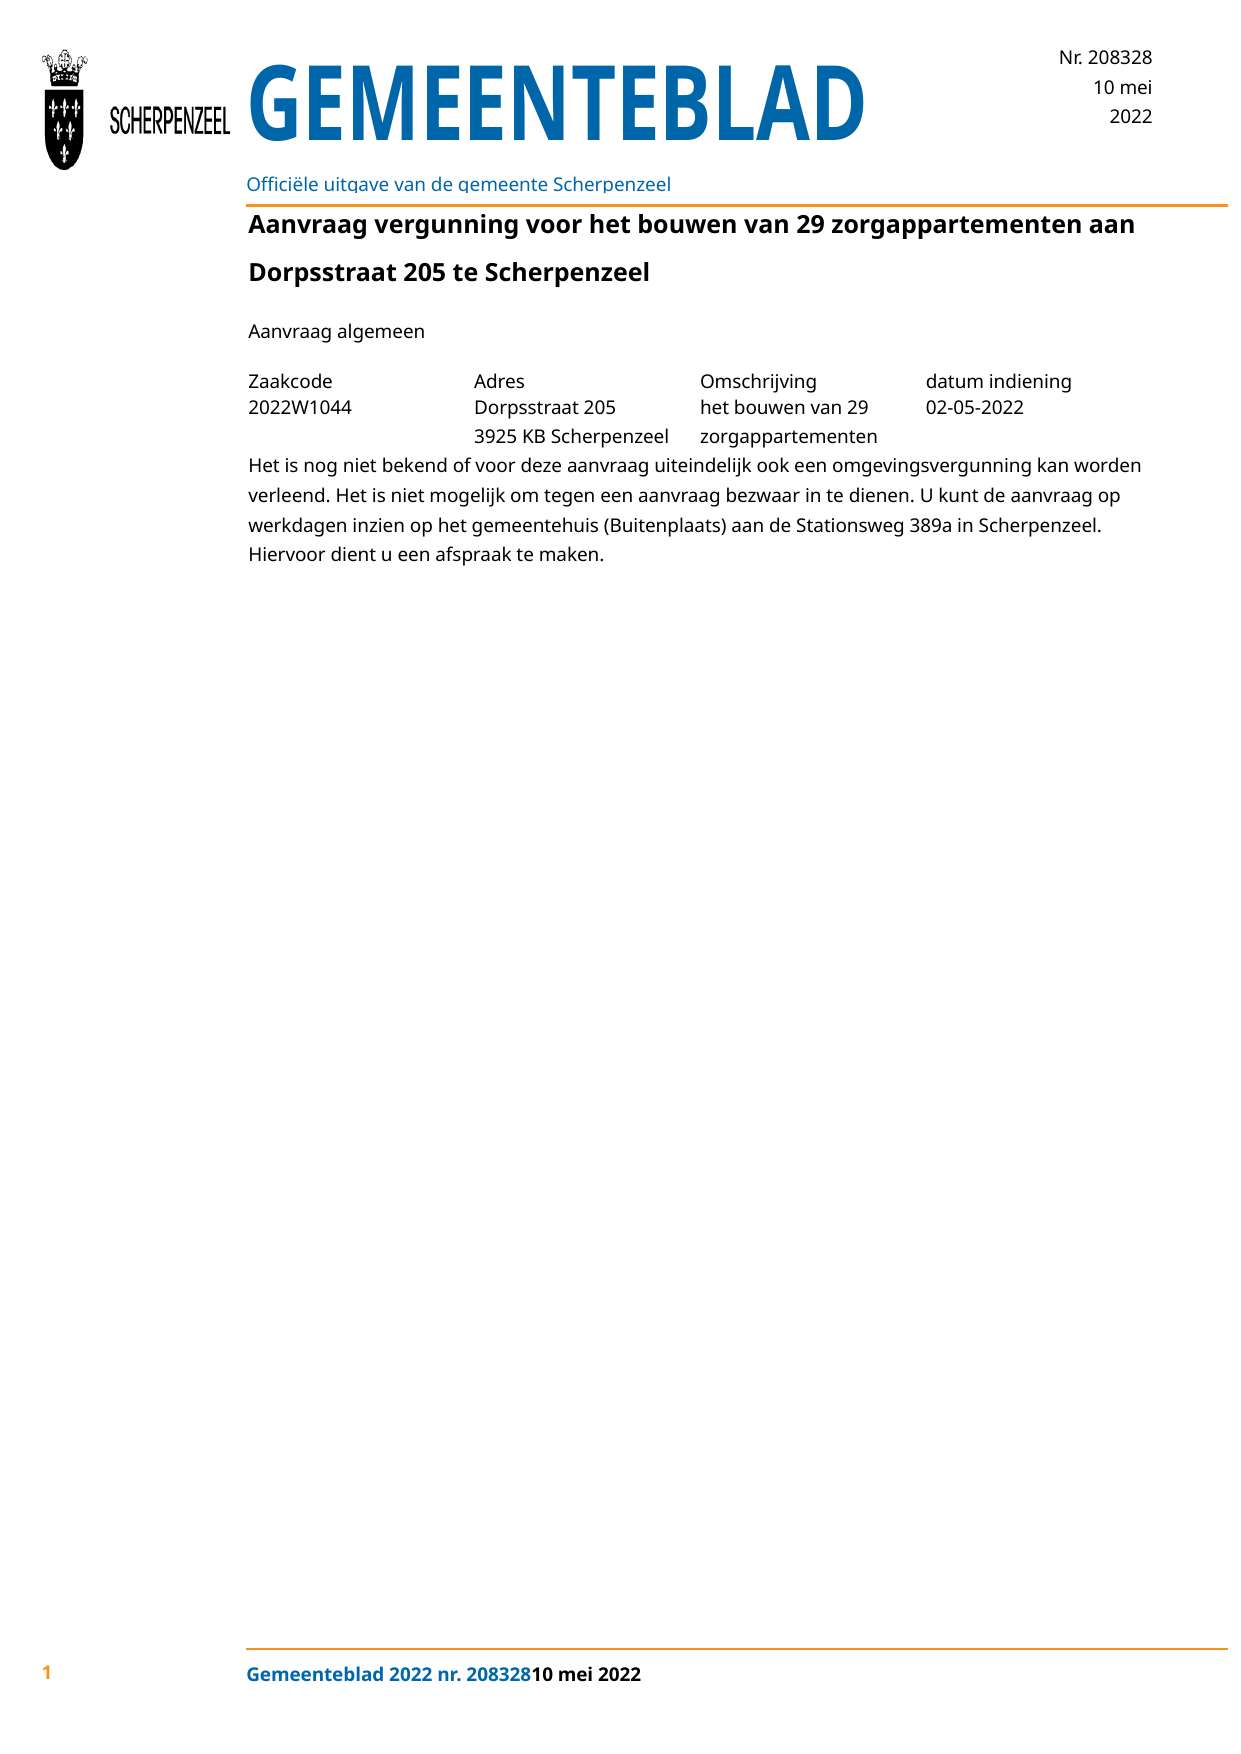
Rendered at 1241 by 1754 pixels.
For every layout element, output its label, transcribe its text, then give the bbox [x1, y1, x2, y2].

table_header Adres [474, 369, 700, 394]
table_cell Dorpsstraat 205 3925 KB Scherpenzeel [474, 394, 700, 449]
table_header datum indiening [926, 369, 1152, 394]
text Het is nog niet bekend of voor deze aanvraag uiteindelijk ook een omgevingsvergunning kan worden verleend. Het is niet mogelijk om tegen een aanvraag bezwaar in te dienen. U kunt de aanvraag op werkdagen inzien op het gemeentehuis (Buitenplaats) aan de Stationsweg 389a in Scherpenzeel. Hiervoor dient u een afspraak te maken. [248, 453, 1152, 567]
text Aanvraag vergunning voor het bouwen van 29 zorgappartementen aan Dorpsstraat 205 te Scherpenzeel [248, 207, 1152, 288]
picture [41, 47, 231, 172]
table_header Omschrijving [700, 369, 926, 394]
text Aanvraag algemeen [248, 318, 1152, 344]
table_cell 02-05-2022 [926, 394, 1152, 449]
table_cell het bouwen van 29 zorgappartementen [700, 394, 926, 449]
table_cell 2022W1044 [248, 394, 474, 449]
table_header Zaakcode [248, 369, 474, 394]
